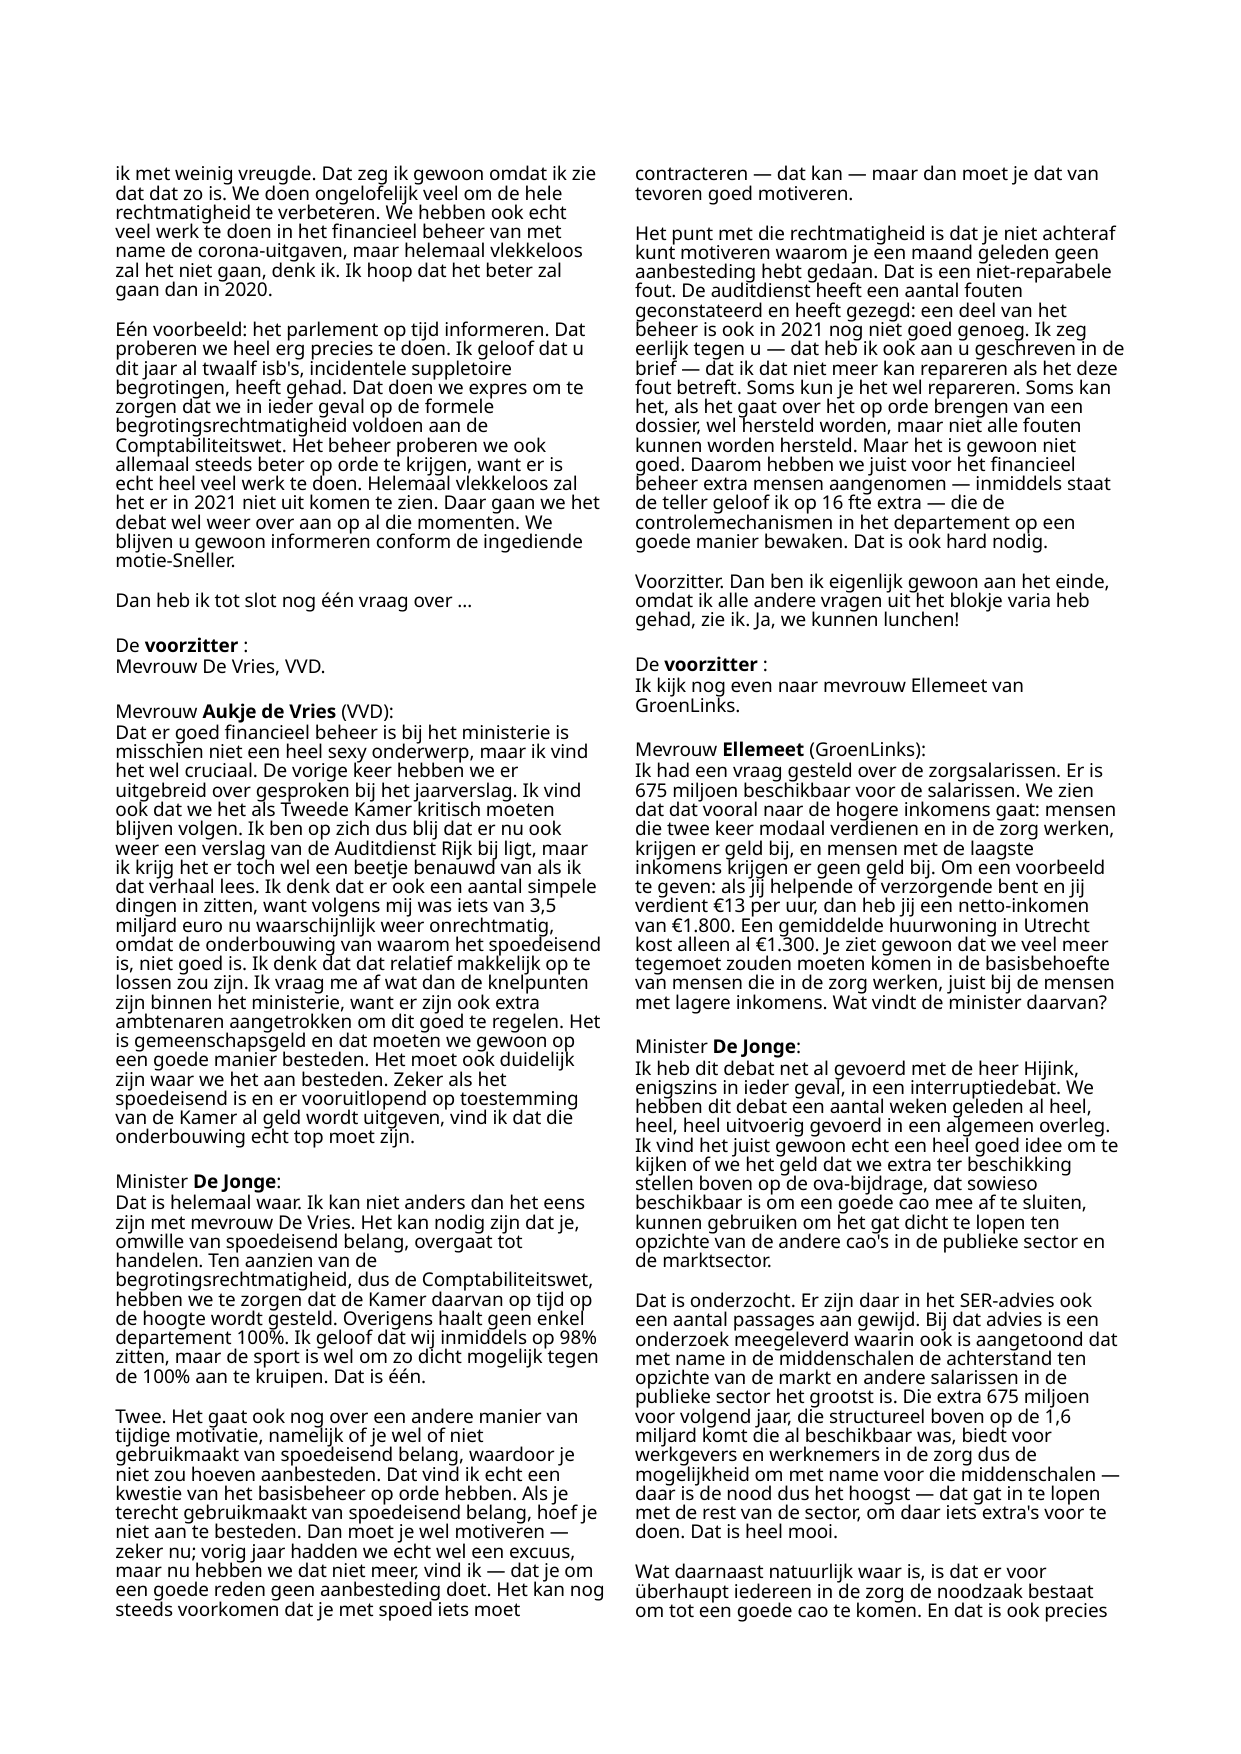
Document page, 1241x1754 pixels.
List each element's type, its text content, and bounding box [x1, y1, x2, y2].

text De voorzitter : [635, 652, 1125, 677]
text Mevrouw Aukje de Vries (VVD): [115, 698, 605, 724]
text contracteren — dat kan — maar dan moet je dat van tevoren goed motiveren. [635, 165, 1125, 204]
text ik met weinig vreugde. Dat zeg ik gewoon omdat ik zie dat dat zo is. We doen ongelofelijk veel om de hele rechtmatigheid te verbeteren. We hebben ook echt veel werk te doen in het financieel beheer van met name de corona-uitgaven, maar helemaal vlekkeloos zal het niet gaan, denk ik. Ik hoop dat het beter zal gaan dan in 2020. [115, 165, 605, 300]
text Ik kijk nog even naar mevrouw Ellemeet van GroenLinks. [635, 677, 1125, 716]
text De voorzitter : [115, 632, 605, 658]
text Eén voorbeeld: het parlement op tijd informeren. Dat proberen we heel erg precies te doen. Ik geloof dat u dit jaar al twaalf isb's, incidentele suppletoire begrotingen, heeft gehad. Dat doen we expres om te zorgen dat we in ieder geval op de formele begrotingsrechtmatigheid voldoen aan de Comptabiliteitswet. Het beheer proberen we ook allemaal steeds beter op orde te krijgen, want er is echt heel veel werk te doen. Helemaal vlekkeloos zal het er in 2021 niet uit komen te zien. Daar gaan we het debat wel weer over aan op al die momenten. We blijven u gewoon informeren conform de ingediende motie-Sneller. [115, 321, 605, 571]
text Mevrouw Ellemeet (GroenLinks): [635, 737, 1125, 762]
text Ik had een vraag gesteld over de zorgsalarissen. Er is 675 miljoen beschikbaar voor de salarissen. We zien dat dat vooral naar de hogere inkomens gaat: mensen die twee keer modaal verdienen en in de zorg werken, krijgen er geld bij, en mensen met de laagste inkomens krijgen er geen geld bij. Om een voorbeeld te geven: als jij helpende of verzorgende bent en jij verdient €13 per uur, dan heb jij een netto-inkomen van €1.800. Een gemiddelde huurwoning in Utrecht kost alleen al €1.300. Je ziet gewoon dat we veel meer tegemoet zouden moeten komen in de basisbehoefte van mensen die in de zorg werken, juist bij de mensen met lagere inkomens. Wat vindt de minister daarvan? [635, 762, 1125, 1013]
text Het punt met die rechtmatigheid is dat je niet achteraf kunt motiveren waarom je een maand geleden geen aanbesteding hebt gedaan. Dat is een niet-reparabele fout. De auditdienst heeft een aantal fouten geconstateerd en heeft gezegd: een deel van het beheer is ook in 2021 nog niet goed genoeg. Ik zeg eerlijk tegen u — dat heb ik ook aan u geschreven in de brief — dat ik dat niet meer kan repareren als het deze fout betreft. Soms kun je het wel repareren. Soms kan het, als het gaat over het op orde brengen van een dossier, wel hersteld worden, maar niet alle fouten kunnen worden hersteld. Maar het is gewoon niet goed. Daarom hebben we juist voor het financieel beheer extra mensen aangenomen — inmiddels staat de teller geloof ik op 16 fte extra — die de controlemechanismen in het departement op een goede manier bewaken. Dat is ook hard nodig. [635, 224, 1125, 552]
text Ik heb dit debat net al gevoerd met de heer Hijink, enigszins in ieder geval, in een interruptiedebat. We hebben dit debat een aantal weken geleden al heel, heel, heel uitvoerig gevoerd in een algemeen overleg. Ik vind het juist gewoon echt een heel goed idee om te kijken of we het geld dat we extra ter beschikking stellen boven op de ova-bijdrage, dat sowieso beschikbaar is om een goede cao mee af te sluiten, kunnen gebruiken om het gat dicht te lopen ten opzichte van de andere cao's in de publieke sector en de marktsector. [635, 1059, 1125, 1271]
text Voorzitter. Dan ben ik eigenlijk gewoon aan het einde, omdat ik alle andere vragen uit het blokje varia heb gehad, zie ik. Ja, we kunnen lunchen! [635, 573, 1125, 631]
text Twee. Het gaat ook nog over een andere manier van tijdige motivatie, namelijk of je wel of niet gebruikmaakt van spoedeisend belang, waardoor je niet zou hoeven aanbesteden. Dat vind ik echt een kwestie van het basisbeheer op orde hebben. Als je terecht gebruikmaakt van spoedeisend belang, hoef je niet aan te besteden. Dan moet je wel motiveren — zeker nu; vorig jaar hadden we echt wel een excuus, maar nu hebben we dat niet meer, vind ik — dat je om een goede reden geen aanbesteding doet. Het kan nog steeds voorkomen dat je met spoed iets moet [115, 1408, 605, 1620]
text Dat is helemaal waar. Ik kan niet anders dan het eens zijn met mevrouw De Vries. Het kan nodig zijn dat je, omwille van spoedeisend belang, overgaat tot handelen. Ten aanzien van de begrotingsrechtmatigheid, dus de Comptabiliteitswet, hebben we te zorgen dat de Kamer daarvan op tijd op de hoogte wordt gesteld. Overigens haalt geen enkel departement 100%. Ik geloof dat wij inmiddels op 98% zitten, maar de sport is wel om zo dicht mogelijk tegen de 100% aan te kruipen. Dat is één. [115, 1194, 605, 1387]
text Mevrouw De Vries, VVD. [115, 658, 605, 677]
text Wat daarnaast natuurlijk waar is, is dat er voor überhaupt iedereen in de zorg de noodzaak bestaat om tot een goede cao te komen. En dat is ook precies [635, 1563, 1125, 1621]
text Minister De Jonge: [635, 1034, 1125, 1059]
text Dan heb ik tot slot nog één vraag over … [115, 592, 605, 611]
text Dat is onderzocht. Er zijn daar in het SER-advies ook een aantal passages aan gewijd. Bij dat advies is een onderzoek meegeleverd waarin ook is aangetoond dat met name in de middenschalen de achterstand ten opzichte van de markt en andere salarissen in de publieke sector het grootst is. Die extra 675 miljoen voor volgend jaar, die structureel boven op de 1,6 miljard komt die al beschikbaar was, biedt voor werkgevers en werknemers in de zorg dus de mogelijkheid om met name voor die middenschalen — daar is de nood dus het hoogst — dat gat in te lopen met de rest van de sector, om daar iets extra's voor te doen. Dat is heel mooi. [635, 1292, 1125, 1543]
text Dat er goed financieel beheer is bij het ministerie is misschien niet een heel sexy onderwerp, maar ik vind het wel cruciaal. De vorige keer hebben we er uitgebreid over gesproken bij het jaarverslag. Ik vind ook dat we het als Tweede Kamer kritisch moeten blijven volgen. Ik ben op zich dus blij dat er nu ook weer een verslag van de Auditdienst Rijk bij ligt, maar ik krijg het er toch wel een beetje benauwd van als ik dat verhaal lees. Ik denk dat er ook een aantal simpele dingen in zitten, want volgens mij was iets van 3,5 miljard euro nu waarschijnlijk weer onrechtmatig, omdat de onderbouwing van waarom het spoedeisend is, niet goed is. Ik denk dat dat relatief makkelijk op te lossen zou zijn. Ik vraag me af wat dan de knelpunten zijn binnen het ministerie, want er zijn ook extra ambtenaren aangetrokken om dit goed te regelen. Het is gemeenschapsgeld en dat moeten we gewoon op een goede manier besteden. Het moet ook duidelijk zijn waar we het aan besteden. Zeker als het spoedeisend is en er vooruitlopend op toestemming van de Kamer al geld wordt uitgeven, vind ik dat die onderbouwing echt top moet zijn. [115, 724, 605, 1148]
text Minister De Jonge: [115, 1169, 605, 1194]
